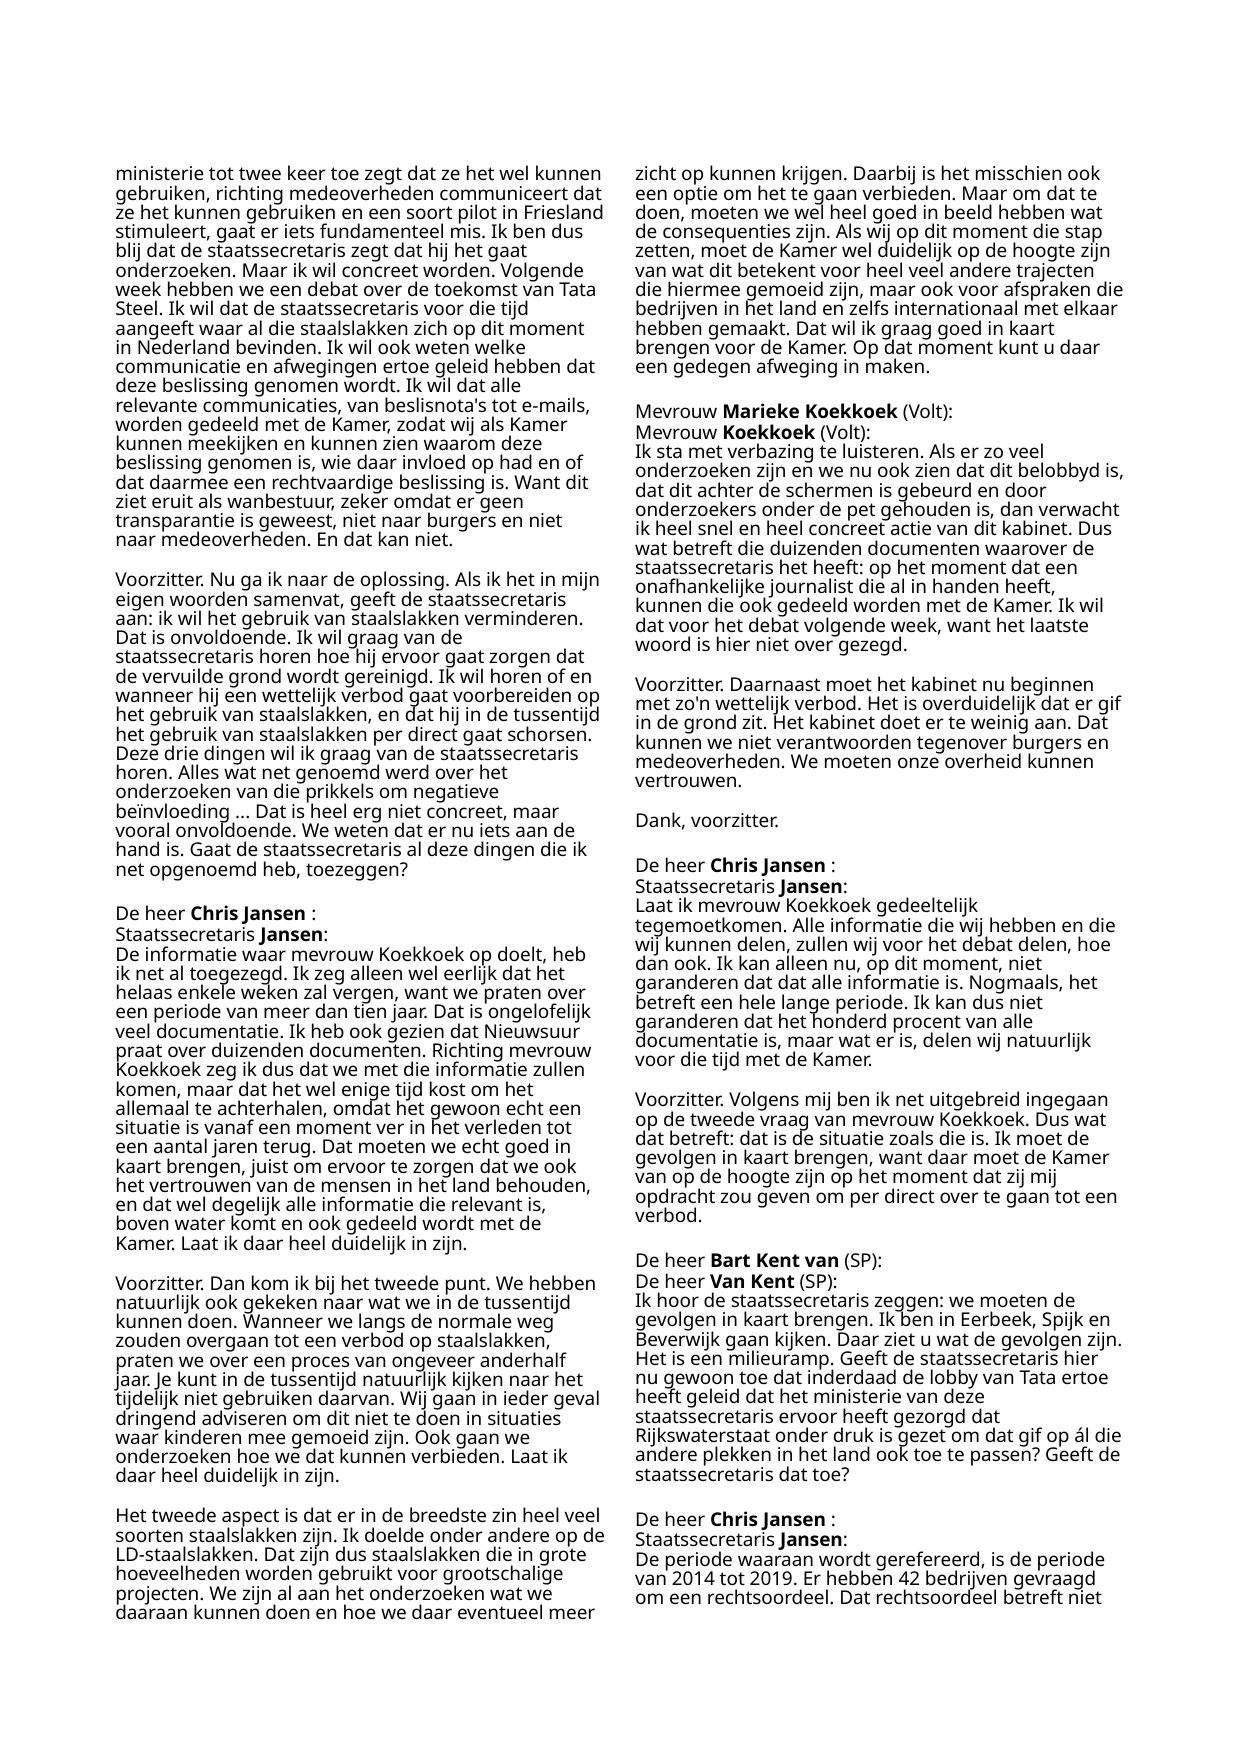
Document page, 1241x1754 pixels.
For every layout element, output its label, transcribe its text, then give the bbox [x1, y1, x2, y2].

text De periode waaraan wordt gerefereerd, is de periode van 2014 tot 2019. Er hebben 42 bedrijven gevraagd om een rechtsoordeel. Dat rechtsoordeel betreft niet [635, 1551, 1125, 1608]
text Laat ik mevrouw Koekkoek gedeeltelijk tegemoetkomen. Alle informatie die wij hebben en die wij kunnen delen, zullen wij voor het debat delen, hoe dan ook. Ik kan alleen nu, op dit moment, niet garanderen dat dat alle informatie is. Nogmaals, het betreft een hele lange periode. Ik kan dus niet garanderen dat het honderd procent van alle documentatie is, maar wat er is, delen wij natuurlijk voor die tijd met de Kamer. [635, 897, 1125, 1071]
text Dank, voorzitter. [635, 812, 1125, 831]
text Staatssecretaris Jansen: [115, 926, 605, 946]
text De heer Chris Jansen : [635, 852, 1125, 878]
text Ik sta met verbazing te luisteren. Als er zo veel onderzoeken zijn en we nu ook zien dat dit belobbyd is, dat dit achter de schermen is gebeurd en door onderzoekers onder de pet gehouden is, dan verwacht ik heel snel en heel concreet actie van dit kabinet. Dus wat betreft die duizenden documenten waarover de staatssecretaris het heeft: op het moment dat een onafhankelijke journalist die al in handen heeft, kunnen die ook gedeeld worden met de Kamer. Ik wil dat voor het debat volgende week, want het laatste woord is hier niet over gezegd. [635, 443, 1125, 655]
text Ik hoor de staatssecretaris zeggen: we moeten de gevolgen in kaart brengen. Ik ben in Eerbeek, Spijk en Beverwijk gaan kijken. Daar ziet u wat de gevolgen zijn. Het is een milieuramp. Geeft de staatssecretaris hier nu gewoon toe dat inderdaad de lobby van Tata ertoe heeft geleid dat het ministerie van deze staatssecretaris ervoor heeft gezorgd dat Rijkswaterstaat onder druk is gezet om dat gif op ál die andere plekken in het land ook toe te passen? Geeft de staatssecretaris dat toe? [635, 1292, 1125, 1485]
text Voorzitter. Nu ga ik naar de oplossing. Als ik het in mijn eigen woorden samenvat, geeft de staatssecretaris aan: ik wil het gebruik van staalslakken verminderen. Dat is onvoldoende. Ik wil graag van de staatssecretaris horen hoe hij ervoor gaat zorgen dat de vervuilde grond wordt gereinigd. Ik wil horen of en wanneer hij een wettelijk verbod gaat voorbereiden op het gebruik van staalslakken, en dat hij in de tussentijd het gebruik van staalslakken per direct gaat schorsen. Deze drie dingen wil ik graag van de staatssecretaris horen. Alles wat net genoemd werd over het onderzoeken van die prikkels om negatieve beïnvloeding ... Dat is heel erg niet concreet, maar vooral onvoldoende. We weten dat er nu iets aan de hand is. Gaat de staatssecretaris al deze dingen die ik net opgenoemd heb, toezeggen? [115, 571, 605, 880]
text zicht op kunnen krijgen. Daarbij is het misschien ook een optie om het te gaan verbieden. Maar om dat te doen, moeten we wel heel goed in beeld hebben wat de consequenties zijn. Als wij op dit moment die stap zetten, moet de Kamer wel duidelijk op de hoogte zijn van wat dit betekent voor heel veel andere trajecten die hiermee gemoeid zijn, maar ook voor afspraken die bedrijven in het land en zelfs internationaal met elkaar hebben gemaakt. Dat wil ik graag goed in kaart brengen voor de Kamer. Op dat moment kunt u daar een gedegen afweging in maken. [635, 165, 1125, 377]
text Voorzitter. Volgens mij ben ik net uitgebreid ingegaan op de tweede vraag van mevrouw Koekkoek. Dus wat dat betreft: dat is de situatie zoals die is. Ik moet de gevolgen in kaart brengen, want daar moet de Kamer van op de hoogte zijn op het moment dat zij mij opdracht zou geven om per direct over te gaan tot een verbod. [635, 1091, 1125, 1226]
text De heer Bart Kent van (SP): [635, 1247, 1125, 1273]
text De heer Chris Jansen : [115, 901, 605, 926]
text Mevrouw Marieke Koekkoek (Volt): [635, 398, 1125, 424]
text Staatssecretaris Jansen: [635, 878, 1125, 897]
text De informatie waar mevrouw Koekkoek op doelt, heb ik net al toegezegd. Ik zeg alleen wel eerlijk dat het helaas enkele weken zal vergen, want we praten over een periode van meer dan tien jaar. Dat is ongelofelijk veel documentatie. Ik heb ook gezien dat Nieuwsuur praat over duizenden documenten. Richting mevrouw Koekkoek zeg ik dus dat we met die informatie zullen komen, maar dat het wel enige tijd kost om het allemaal te achterhalen, omdat het gewoon echt een situatie is vanaf een moment ver in het verleden tot een aantal jaren terug. Dat moeten we echt goed in kaart brengen, juist om ervoor te zorgen dat we ook het vertrouwen van de mensen in het land behouden, en dat wel degelijk alle informatie die relevant is, boven water komt en ook gedeeld wordt met de Kamer. Laat ik daar heel duidelijk in zijn. [115, 946, 605, 1254]
text Voorzitter. Dan kom ik bij het tweede punt. We hebben natuurlijk ook gekeken naar wat we in de tussentijd kunnen doen. Wanneer we langs de normale weg zouden overgaan tot een verbod op staalslakken, praten we over een proces van ongeveer anderhalf jaar. Je kunt in de tussentijd natuurlijk kijken naar het tijdelijk niet gebruiken daarvan. Wij gaan in ieder geval dringend adviseren om dit niet te doen in situaties waar kinderen mee gemoeid zijn. Ook gaan we onderzoeken hoe we dat kunnen verbieden. Laat ik daar heel duidelijk in zijn. [115, 1275, 605, 1487]
text Staatssecretaris Jansen: [635, 1531, 1125, 1551]
text Mevrouw Koekkoek (Volt): [635, 424, 1125, 443]
text De heer Chris Jansen : [635, 1506, 1125, 1531]
text Het tweede aspect is dat er in de breedste zin heel veel soorten staalslakken zijn. Ik doelde onder andere op de LD-staalslakken. Dat zijn dus staalslakken die in grote hoeveelheden worden gebruikt voor grootschalige projecten. We zijn al aan het onderzoeken wat we daaraan kunnen doen en hoe we daar eventueel meer [115, 1507, 605, 1623]
text ministerie tot twee keer toe zegt dat ze het wel kunnen gebruiken, richting medeoverheden communiceert dat ze het kunnen gebruiken en een soort pilot in Friesland stimuleert, gaat er iets fundamenteel mis. Ik ben dus blij dat de staatssecretaris zegt dat hij het gaat onderzoeken. Maar ik wil concreet worden. Volgende week hebben we een debat over de toekomst van Tata Steel. Ik wil dat de staatssecretaris voor die tijd aangeeft waar al die staalslakken zich op dit moment in Nederland bevinden. Ik wil ook weten welke communicatie en afwegingen ertoe geleid hebben dat deze beslissing genomen wordt. Ik wil dat alle relevante communicaties, van beslisnota's tot e-mails, worden gedeeld met de Kamer, zodat wij als Kamer kunnen meekijken en kunnen zien waarom deze beslissing genomen is, wie daar invloed op had en of dat daarmee een rechtvaardige beslissing is. Want dit ziet eruit als wanbestuur, zeker omdat er geen transparantie is geweest, niet naar burgers en niet naar medeoverheden. En dat kan niet. [115, 165, 605, 551]
text Voorzitter. Daarnaast moet het kabinet nu beginnen met zo'n wettelijk verbod. Het is overduidelijk dat er gif in de grond zit. Het kabinet doet er te weinig aan. Dat kunnen we niet verantwoorden tegenover burgers en medeoverheden. We moeten onze overheid kunnen vertrouwen. [635, 676, 1125, 791]
text De heer Van Kent (SP): [635, 1273, 1125, 1292]
